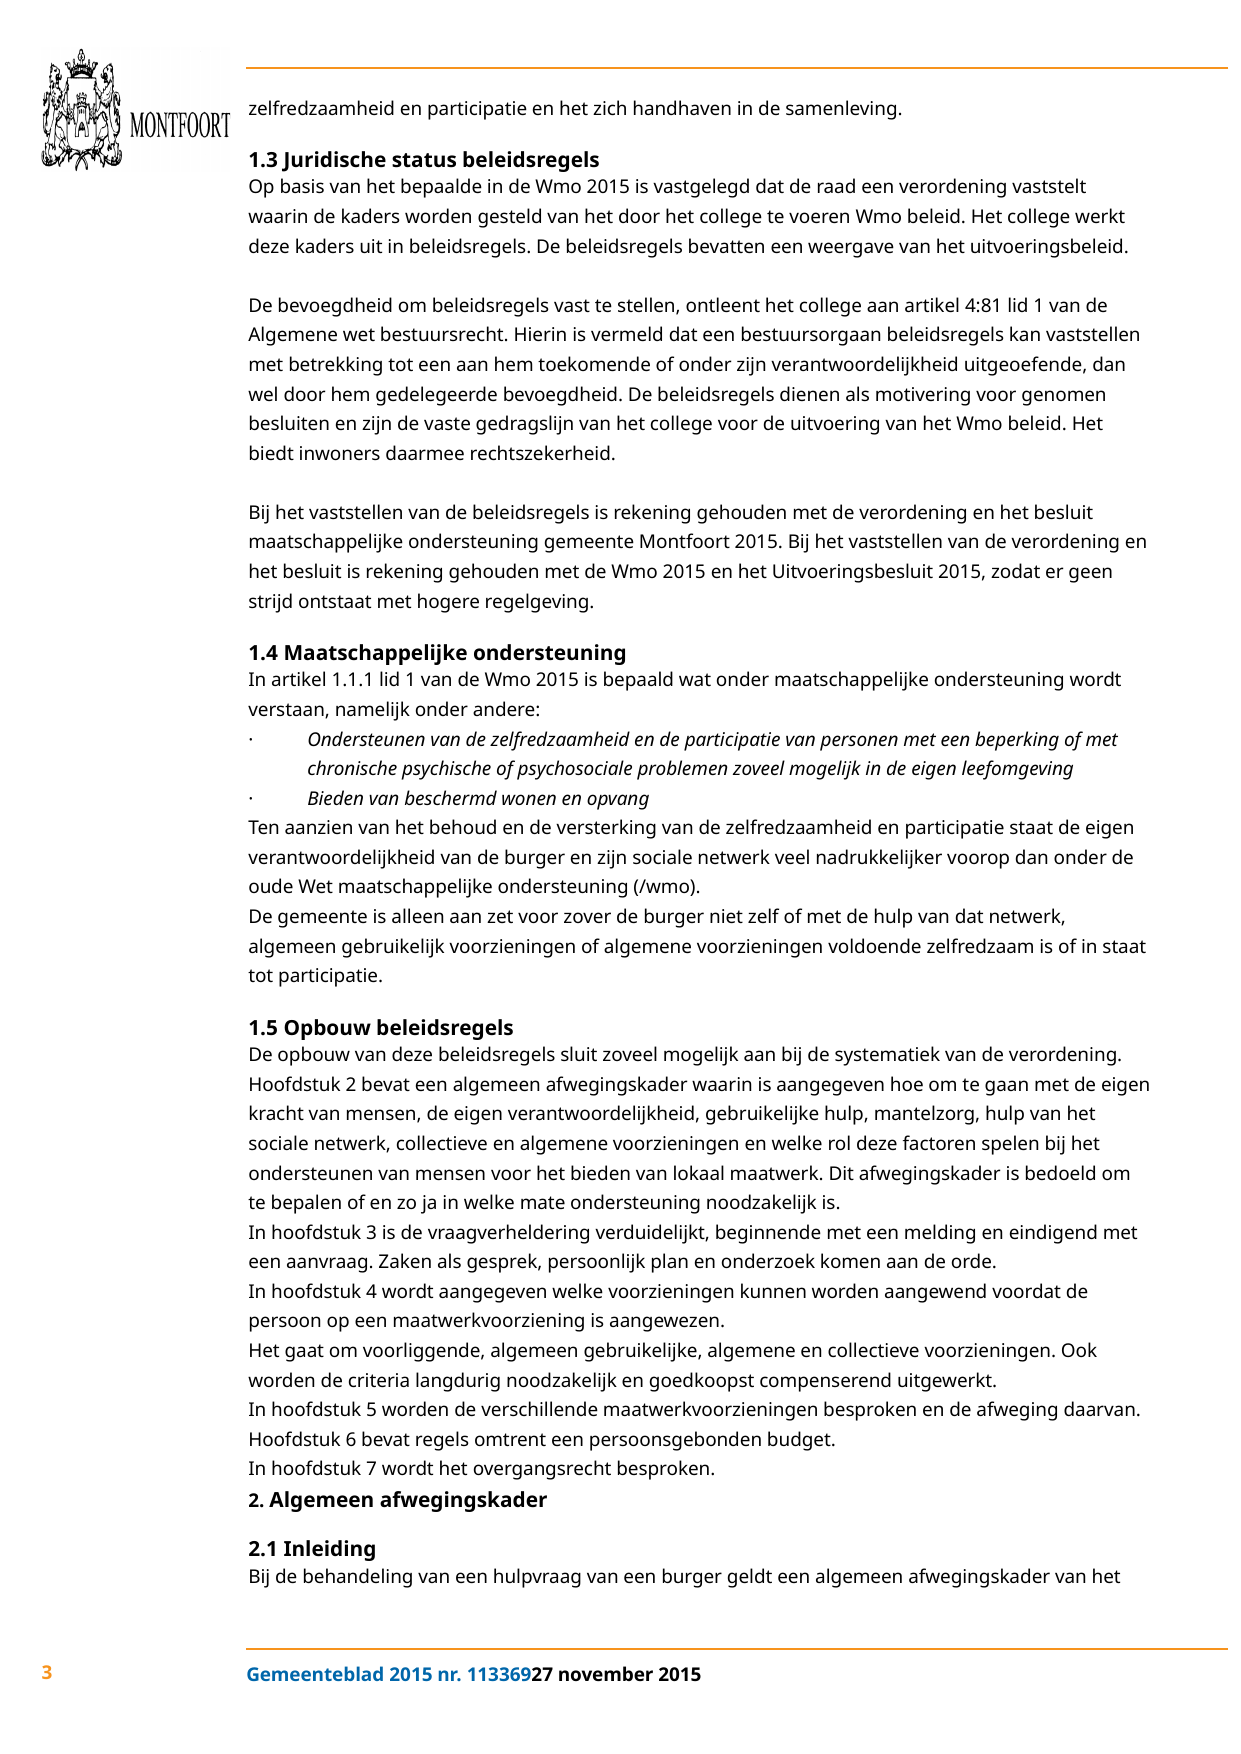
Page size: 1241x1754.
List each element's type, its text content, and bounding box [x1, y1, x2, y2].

text 2. Algemeen afwegingskader [248, 1485, 1152, 1513]
text Bij de behandeling van een hulpvraag van een burger geldt een algemeen afwegingskader van het [248, 1563, 1152, 1588]
text zelfredzaamheid en participatie en het zich handhaven in de samenleving. [248, 95, 1152, 121]
text De gemeente is alleen aan zet voor zover de burger niet zelf of met de hulp van dat netwerk, algemeen gebruikelijk voorzieningen of algemene voorzieningen voldoende zelfredzaam is of in staat tot participatie. [248, 903, 1152, 988]
text 1.3 Juridische status beleidsregels [248, 145, 1152, 174]
text In hoofdstuk 3 is de vraagverheldering verduidelijkt, beginnende met een melding en eindigend met een aanvraag. Zaken als gesprek, persoonlijk plan en onderzoek komen aan de orde. [248, 1219, 1152, 1274]
text De bevoegdheid om beleidsregels vast te stellen, ontleent het college aan artikel 4:81 lid 1 van de Algemene wet bestuursrecht. Hierin is vermeld dat een bestuursorgaan beleidsregels kan vaststellen met betrekking tot een aan hem toekomende of onder zijn verantwoordelijkheid uitgeoefende, dan wel door hem gedelegeerde bevoegdheid. De beleidsregels dienen als motivering voor genomen besluiten en zijn de vaste gedragslijn van het college voor de uitvoering van het Wmo beleid. Het biedt inwoners daarmee rechtszekerheid. [248, 292, 1152, 466]
text In artikel 1.1.1 lid 1 van de Wmo 2015 is bepaald wat onder maatschappelijke ondersteuning wordt verstaan, namelijk onder andere: [248, 667, 1152, 722]
text In hoofdstuk 4 wordt aangegeven welke voorzieningen kunnen worden aangewend voordat de persoon op een maatwerkvoorziening is aangewezen. [248, 1278, 1152, 1333]
picture [41, 47, 231, 172]
text 1.4 Maatschappelijke ondersteuning [248, 638, 1152, 667]
text In hoofdstuk 5 worden de verschillende maatwerkvoorzieningen besproken en de afweging daarvan. [248, 1396, 1152, 1422]
text Hoofdstuk 6 bevat regels omtrent een persoonsgebonden budget. [248, 1426, 1152, 1452]
text In hoofdstuk 7 wordt het overgangsrecht besproken. [248, 1456, 1152, 1481]
text 1.5 Opbouw beleidsregels [248, 1013, 1152, 1041]
text Ten aanzien van het behoud en de versterking van de zelfredzaamheid en participatie staat de eigen verantwoordelijkheid van de burger en zijn sociale netwerk veel nadrukkelijker voorop dan onder de oude Wet maatschappelijke ondersteuning (/wmo). [248, 814, 1152, 899]
list Ondersteunen van de zelfredzaamheid en de participatie van personen met een beperking of met chronische psychische of psychosociale problemen zoveel mogelijk in de eigen leefomgeving [248, 726, 1152, 781]
text 2.1 Inleiding [248, 1534, 1152, 1563]
text Bij het vaststellen van de beleidsregels is rekening gehouden met de verordening en het besluit maatschappelijke ondersteuning gemeente Montfoort 2015. Bij het vaststellen van de verordening en het besluit is rekening gehouden met de Wmo 2015 en het Uitvoeringsbesluit 2015, zodat er geen strijd ontstaat met hogere regelgeving. [248, 499, 1152, 613]
text Op basis van het bepaalde in de Wmo 2015 is vastgelegd dat de raad een verordening vaststelt waarin de kaders worden gesteld van het door het college te voeren Wmo beleid. Het college werkt deze kaders uit in beleidsregels. De beleidsregels bevatten een weergave van het uitvoeringsbeleid. [248, 174, 1152, 258]
text De opbouw van deze beleidsregels sluit zoveel mogelijk aan bij de systematiek van de verordening. [248, 1041, 1152, 1067]
text Hoofdstuk 2 bevat een algemeen afwegingskader waarin is aangegeven hoe om te gaan met de eigen kracht van mensen, de eigen verantwoordelijkheid, gebruikelijke hulp, mantelzorg, hulp van het sociale netwerk, collectieve en algemene voorzieningen en welke rol deze factoren spelen bij het ondersteunen van mensen voor het bieden van lokaal maatwerk. Dit afwegingskader is bedoeld om te bepalen of en zo ja in welke mate ondersteuning noodzakelijk is. [248, 1071, 1152, 1215]
text Het gaat om voorliggende, algemeen gebruikelijke, algemene en collectieve voorzieningen. Ook worden de criteria langdurig noodzakelijk en goedkoopst compenserend uitgewerkt. [248, 1337, 1152, 1392]
list Bieden van beschermd wonen en opvang [248, 785, 1152, 811]
